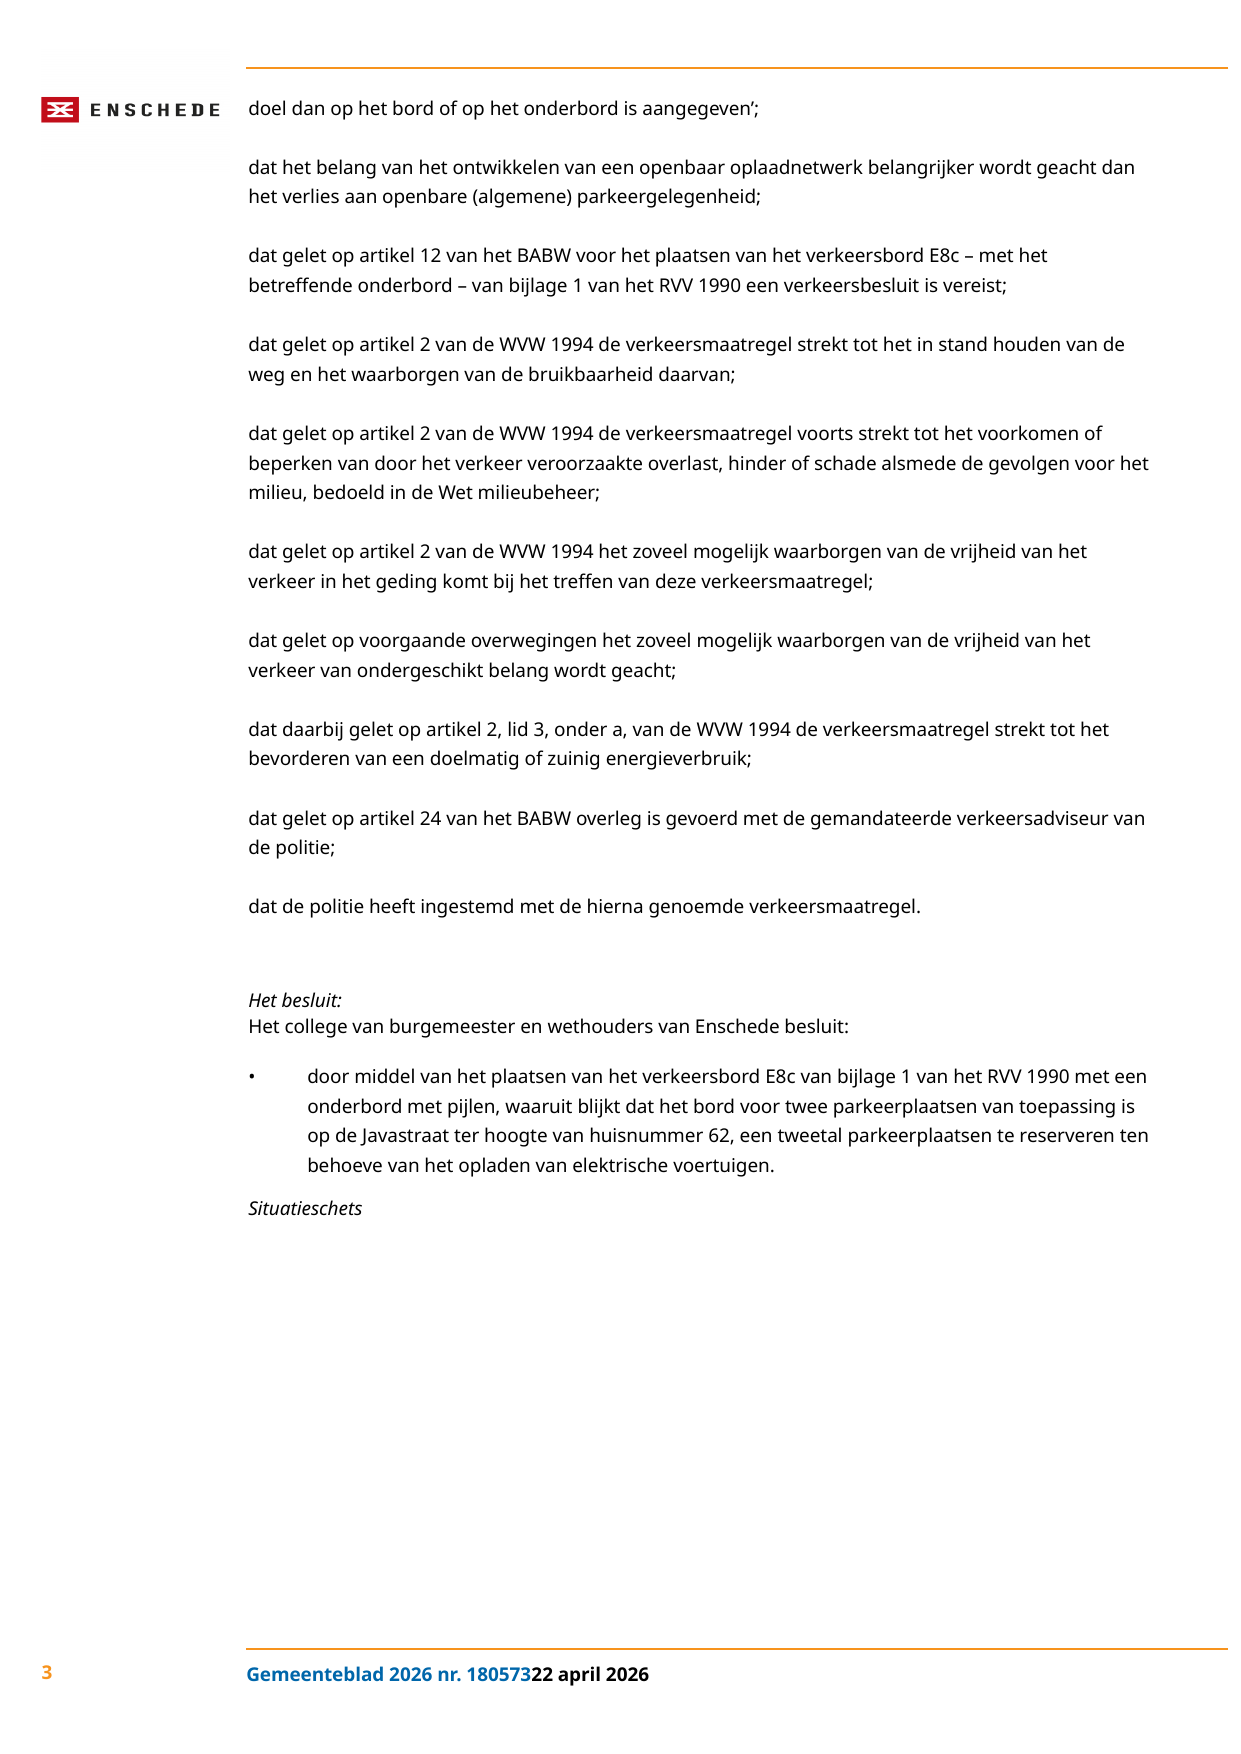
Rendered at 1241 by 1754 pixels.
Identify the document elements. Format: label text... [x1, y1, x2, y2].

text Het college van burgemeester en wethouders van Enschede besluit: [248, 1013, 1152, 1038]
text dat gelet op artikel 12 van het BABW voor het plaatsen van het verkeersbord E8c – met het betreffende onderbord – van bijlage 1 van het RVV 1990 een verkeersbesluit is vereist; [248, 243, 1152, 298]
text dat gelet op voorgaande overwegingen het zoveel mogelijk waarborgen van de vrijheid van het verkeer van ondergeschikt belang wordt geacht; [248, 627, 1152, 683]
text dat gelet op artikel 2 van de WVW 1994 de verkeersmaatregel voorts strekt tot het voorkomen of beperken van door het verkeer veroorzaakte overlast, hinder of schade alsmede de gevolgen voor het milieu, bedoeld in de Wet milieubeheer; [248, 420, 1152, 505]
text dat daarbij gelet op artikel 2, lid 3, onder a, van de WVW 1994 de verkeersmaatregel strekt tot het bevorderen van een doelmatig of zuinig energieverbruik; [248, 716, 1152, 771]
text dat gelet op artikel 2 van de WVW 1994 de verkeersmaatregel strekt tot het in stand houden van de weg en het waarborgen van de bruikbaarheid daarvan; [248, 331, 1152, 387]
text dat het belang van het ontwikkelen van een openbaar oplaadnetwerk belangrijker wordt geacht dan het verlies aan openbare (algemene) parkeergelegenheid; [248, 154, 1152, 209]
text dat gelet op artikel 2 van de WVW 1994 het zoveel mogelijk waarborgen van de vrijheid van het verkeer in het geding komt bij het treffen van deze verkeersmaatregel; [248, 538, 1152, 594]
text dat de politie heeft ingestemd met de hierna genoemde verkeersmaatregel. [248, 893, 1152, 919]
text dat gelet op artikel 24 van het BABW overleg is gevoerd met de gemandateerde verkeersadviseur van de politie; [248, 805, 1152, 860]
picture [41, 47, 231, 172]
list door middel van het plaatsen van het verkeersbord E8c van bijlage 1 van het RVV 1990 met een onderbord met pijlen, waaruit blijkt dat het bord voor twee parkeerplaatsen van toepassing is op de Javastraat ter hoogte van huisnummer 62, een tweetal parkeerplaatsen te reserveren ten behoeve van het opladen van elektrische voertuigen. [248, 1063, 1152, 1178]
text Het besluit: [248, 987, 1152, 1013]
text doel dan op het bord of op het onderbord is aangegeven’; [248, 95, 1152, 121]
text Situatieschets [248, 1195, 1152, 1221]
